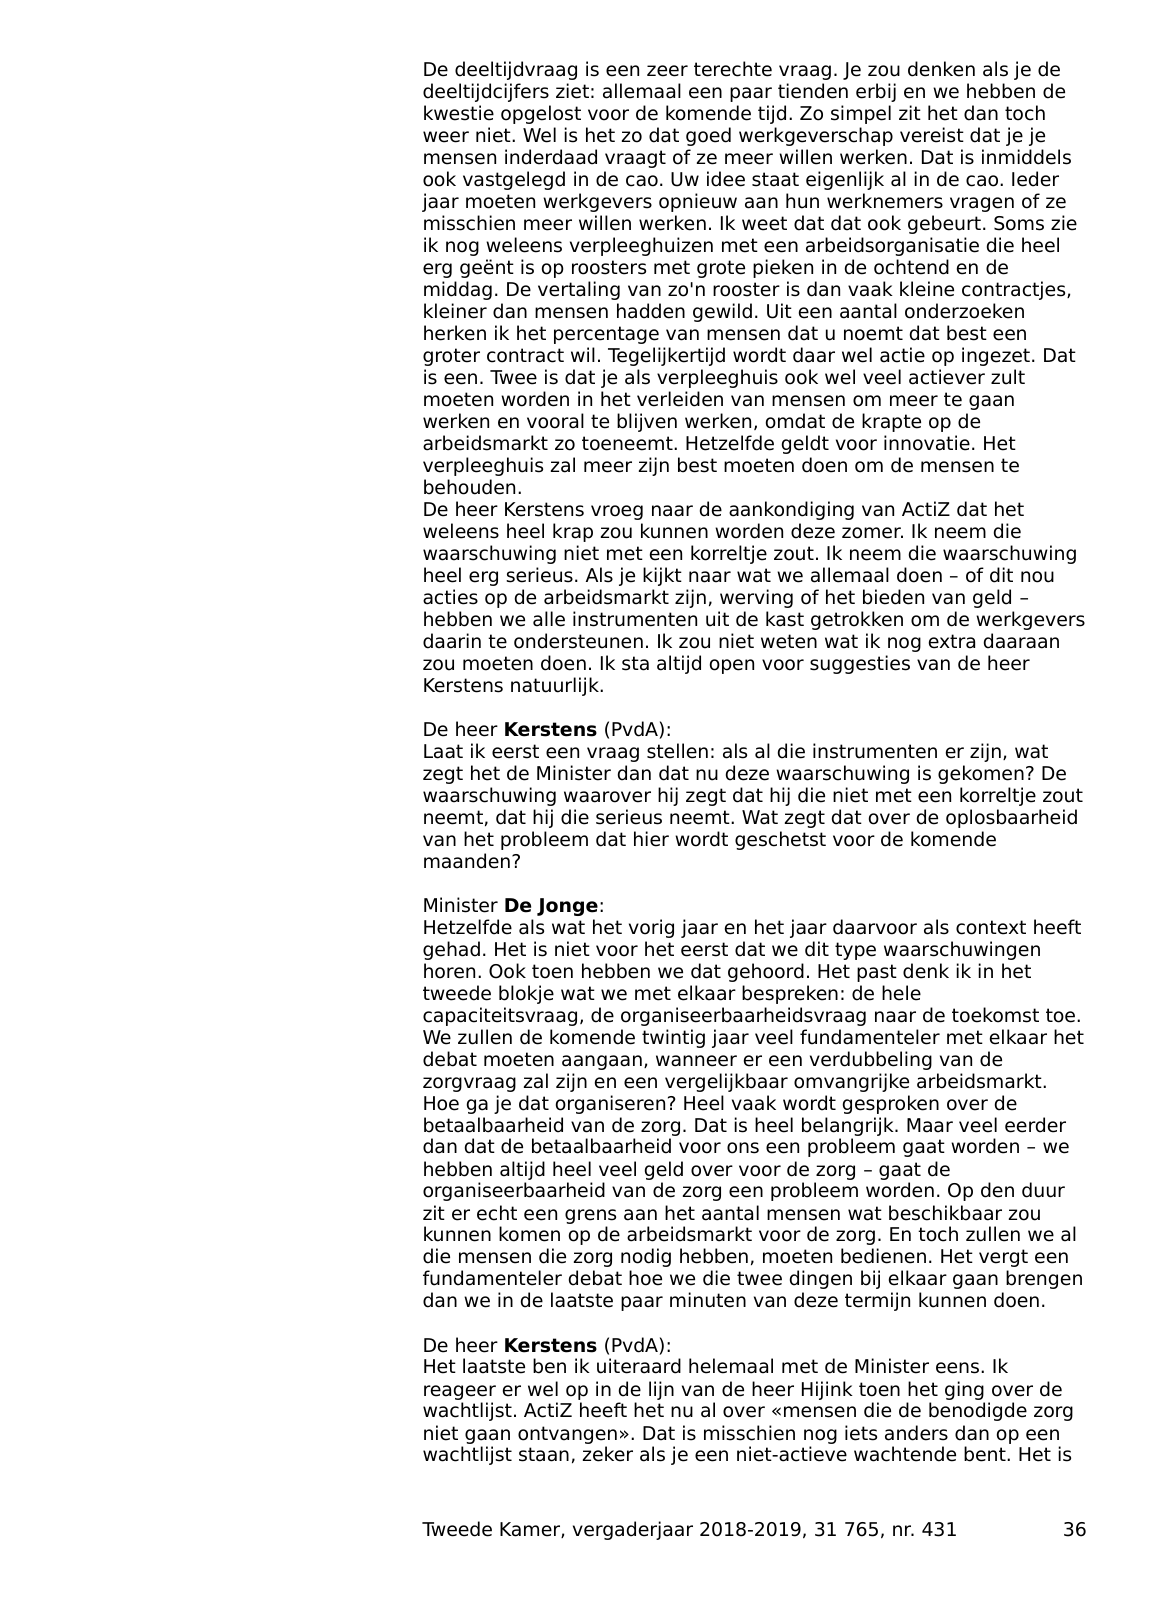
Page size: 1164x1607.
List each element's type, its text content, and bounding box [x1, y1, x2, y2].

text Hetzelfde als wat het vorig jaar en het jaar daarvoor als context heeft gehad. Het is niet voor het eerst dat we dit type waarschuwingen horen. Ook toen hebben we dat gehoord. Het past denk ik in het tweede blokje wat we met elkaar bespreken: de hele capaciteitsvraag, de organiseerbaarheidsvraag naar de toekomst toe. We zullen de komende twintig jaar veel fundamenteler met elkaar het debat moeten aangaan, wanneer er een verdubbeling van de zorgvraag zal zijn en een vergelijkbaar omvangrijke arbeidsmarkt. Hoe ga je dat organiseren? Heel vaak wordt gesproken over de betaalbaarheid van de zorg. Dat is heel belangrijk. Maar veel eerder dan dat de betaalbaarheid voor ons een probleem gaat worden – we hebben altijd heel veel geld over voor de zorg – gaat de organiseerbaarheid van de zorg een probleem worden. Op den duur zit er echt een grens aan het aantal mensen wat beschikbaar zou kunnen komen op de arbeidsmarkt voor de zorg. En toch zullen we al die mensen die zorg nodig hebben, moeten bedienen. Het vergt een fundamenteler debat hoe we die twee dingen bij elkaar gaan brengen dan we in de laatste paar minuten van deze termijn kunnen doen. [422, 917, 1087, 1312]
text Laat ik eerst een vraag stellen: als al die instrumenten er zijn, wat zegt het de Minister dan dat nu deze waarschuwing is gekomen? De waarschuwing waarover hij zegt dat hij die niet met een korreltje zout neemt, dat hij die serieus neemt. Wat zegt dat over de oplosbaarheid van het probleem dat hier wordt geschetst voor de komende maanden? [422, 741, 1087, 872]
text De deeltijdvraag is een zeer terechte vraag. Je zou denken als je de deeltijdcijfers ziet: allemaal een paar tienden erbij en we hebben de kwestie opgelost voor de komende tijd. Zo simpel zit het dan toch weer niet. Wel is het zo dat goed werkgeverschap vereist dat je je mensen inderdaad vraagt of ze meer willen werken. Dat is inmiddels ook vastgelegd in de cao. Uw idee staat eigenlijk al in de cao. Ieder jaar moeten werkgevers opnieuw aan hun werknemers vragen of ze misschien meer willen werken. Ik weet dat dat ook gebeurt. Soms zie ik nog weleens verpleeghuizen met een arbeidsorganisatie die heel erg geënt is op roosters met grote pieken in de ochtend en de middag. De vertaling van zo'n rooster is dan vaak kleine contractjes, kleiner dan mensen hadden gewild. Uit een aantal onderzoeken herken ik het percentage van mensen dat u noemt dat best een groter contract wil. Tegelijkertijd wordt daar wel actie op ingezet. Dat is een. Twee is dat je als verpleeghuis ook wel veel actiever zult moeten worden in het verleiden van mensen om meer te gaan werken en vooral te blijven werken, omdat de krapte op de arbeidsmarkt zo toeneemt. Hetzelfde geldt voor innovatie. Het verpleeghuis zal meer zijn best moeten doen om de mensen te behouden. [422, 59, 1087, 499]
text De heer Kerstens vroeg naar de aankondiging van ActiZ dat het weleens heel krap zou kunnen worden deze zomer. Ik neem die waarschuwing niet met een korreltje zout. Ik neem die waarschuwing heel erg serieus. Als je kijkt naar wat we allemaal doen – of dit nou acties op de arbeidsmarkt zijn, werving of het bieden van geld – hebben we alle instrumenten uit de kast getrokken om de werkgevers daarin te ondersteunen. Ik zou niet weten wat ik nog extra daaraan zou moeten doen. Ik sta altijd open voor suggesties van de heer Kerstens natuurlijk. [422, 499, 1087, 696]
text De heer Kerstens (PvdA): [422, 1334, 1087, 1356]
text Het laatste ben ik uiteraard helemaal met de Minister eens. Ik reageer er wel op in de lijn van de heer Hijink toen het ging over de wachtlijst. ActiZ heeft het nu al over «mensen die de benodigde zorg niet gaan ontvangen». Dat is misschien nog iets anders dan op een wachtlijst staan, zeker als je een niet-actieve wachtende bent. Het is [422, 1356, 1087, 1466]
text Minister De Jonge: [422, 895, 1087, 917]
text De heer Kerstens (PvdA): [422, 719, 1087, 741]
